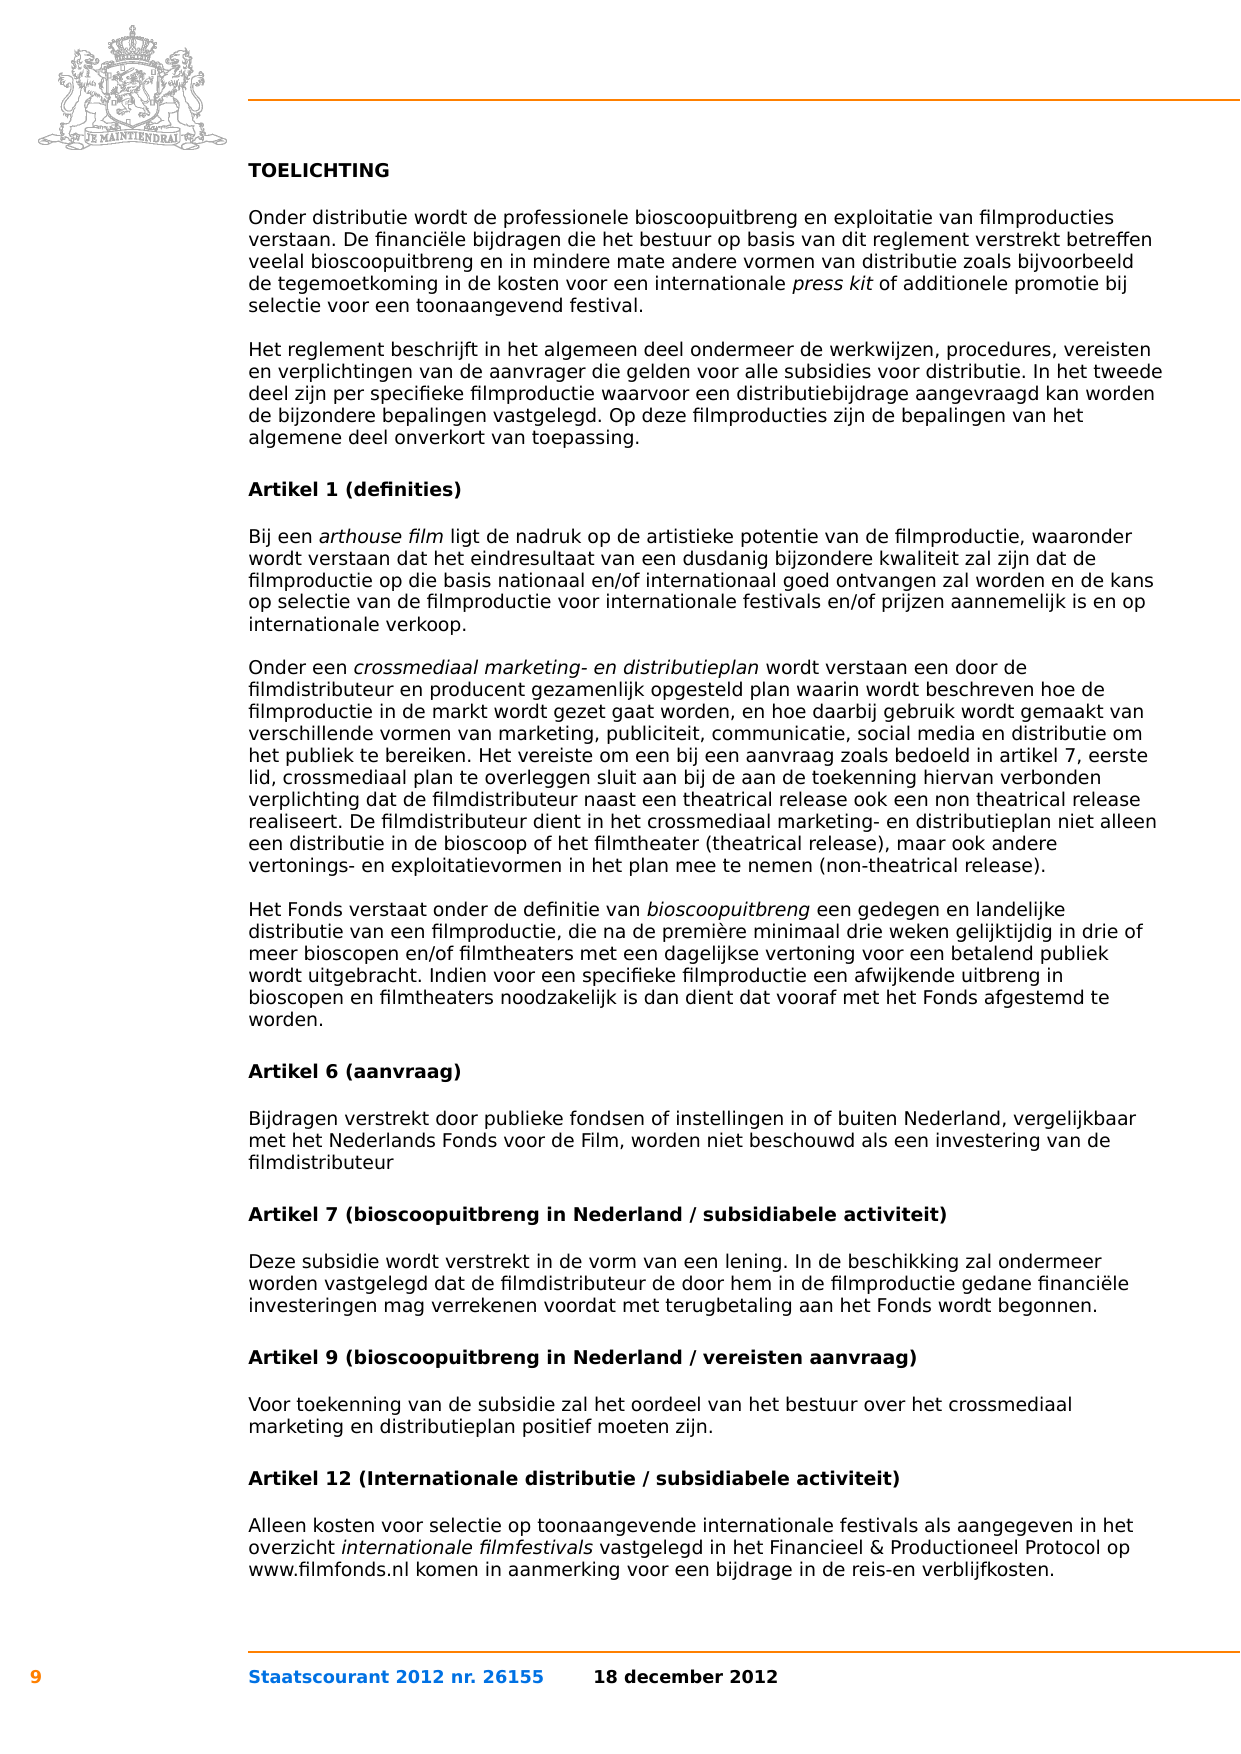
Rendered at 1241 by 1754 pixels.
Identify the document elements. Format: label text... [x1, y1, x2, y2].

text Onder een crossmediaal marketing- en distributieplan wordt verstaan een door de filmdistributeur en producent gezamenlijk opgesteld plan waarin wordt beschreven hoe de filmproductie in de markt wordt gezet gaat worden, en hoe daarbij gebruik wordt gemaakt van verschillende vormen van marketing, publiciteit, communicatie, social media en distributie om het publiek te bereiken. Het vereiste om een bij een aanvraag zoals bedoeld in artikel 7, eerste lid, crossmediaal plan te overleggen sluit aan bij de aan de toekenning hiervan verbonden verplichting dat de filmdistributeur naast een theatrical release ook een non theatrical release realiseert. De filmdistributeur dient in het crossmediaal marketing- en distributieplan niet alleen een distributie in de bioscoop of het filmtheater (theatrical release), maar ook andere vertonings- en exploitatievormen in het plan mee te nemen (non-theatrical release). [248, 657, 1163, 877]
subtitle Artikel 12 (Internationale distributie / subsidiabele activiteit) [248, 1468, 1163, 1489]
text Het Fonds verstaat onder de definitie van bioscoopuitbreng een gedegen en landelijke distributie van een filmproductie, die na de première minimaal drie weken gelijktijdig in drie of meer bioscopen en/of filmtheaters met een dagelijkse vertoning voor een betalend publiek wordt uitgebracht. Indien voor een specifieke filmproductie een afwijkende uitbreng in bioscopen en filmtheaters noodzakelijk is dan dient dat vooraf met het Fonds afgestemd te worden. [248, 899, 1163, 1031]
text Deze subsidie wordt verstrekt in de vorm van een lening. In de beschikking zal ondermeer worden vastgelegd dat de filmdistributeur de door hem in de filmproductie gedane financiële investeringen mag verrekenen voordat met terugbetaling aan het Fonds wordt begonnen. [248, 1251, 1163, 1317]
subtitle Artikel 6 (aanvraag) [248, 1061, 1163, 1083]
text Onder distributie wordt de professionele bioscoopuitbreng en exploitatie van filmproducties verstaan. De financiële bijdragen die het bestuur op basis van dit reglement verstrekt betreffen veelal bioscoopuitbreng en in mindere mate andere vormen van distributie zoals bijvoorbeeld de tegemoetkoming in de kosten voor een internationale press kit of additionele promotie bij selectie voor een toonaangevend festival. [248, 207, 1163, 317]
text Bijdragen verstrekt door publieke fondsen of instellingen in of buiten Nederland, vergelijkbaar met het Nederlands Fonds voor de Film, worden niet beschouwd als een investering van de filmdistributeur [248, 1108, 1163, 1174]
picture [38, 25, 227, 150]
subtitle TOELICHTING [248, 160, 1163, 182]
subtitle Artikel 1 (definities) [248, 478, 1163, 501]
text Alleen kosten voor selectie op toonaangevende internationale festivals als aangegeven in het overzicht internationale filmfestivals vastgelegd in het Financieel & Productioneel Protocol op www.filmfonds.nl komen in aanmerking voor een bijdrage in de reis-en verblijfkosten. [248, 1514, 1163, 1581]
subtitle Artikel 7 (bioscoopuitbreng in Nederland / subsidiabele activiteit) [248, 1204, 1163, 1226]
subtitle Artikel 9 (bioscoopuitbreng in Nederland / vereisten aanvraag) [248, 1347, 1163, 1369]
text Het reglement beschrijft in het algemeen deel ondermeer de werkwijzen, procedures, vereisten en verplichtingen van de aanvrager die gelden voor alle subsidies voor distributie. In het tweede deel zijn per specifieke filmproductie waarvoor een distributiebijdrage aangevraagd kan worden de bijzondere bepalingen vastgelegd. Op deze filmproducties zijn de bepalingen van het algemene deel onverkort van toepassing. [248, 339, 1163, 448]
text Bij een arthouse film ligt de nadruk op de artistieke potentie van de filmproductie, waaronder wordt verstaan dat het eindresultaat van een dusdanig bijzondere kwaliteit zal zijn dat de filmproductie op die basis nationaal en/of internationaal goed ontvangen zal worden en de kans op selectie van de filmproductie voor internationale festivals en/of prijzen aannemelijk is en op internationale verkoop. [248, 526, 1163, 635]
text Voor toekenning van de subsidie zal het oordeel van het bestuur over het crossmediaal marketing en distributieplan positief moeten zijn. [248, 1394, 1163, 1438]
